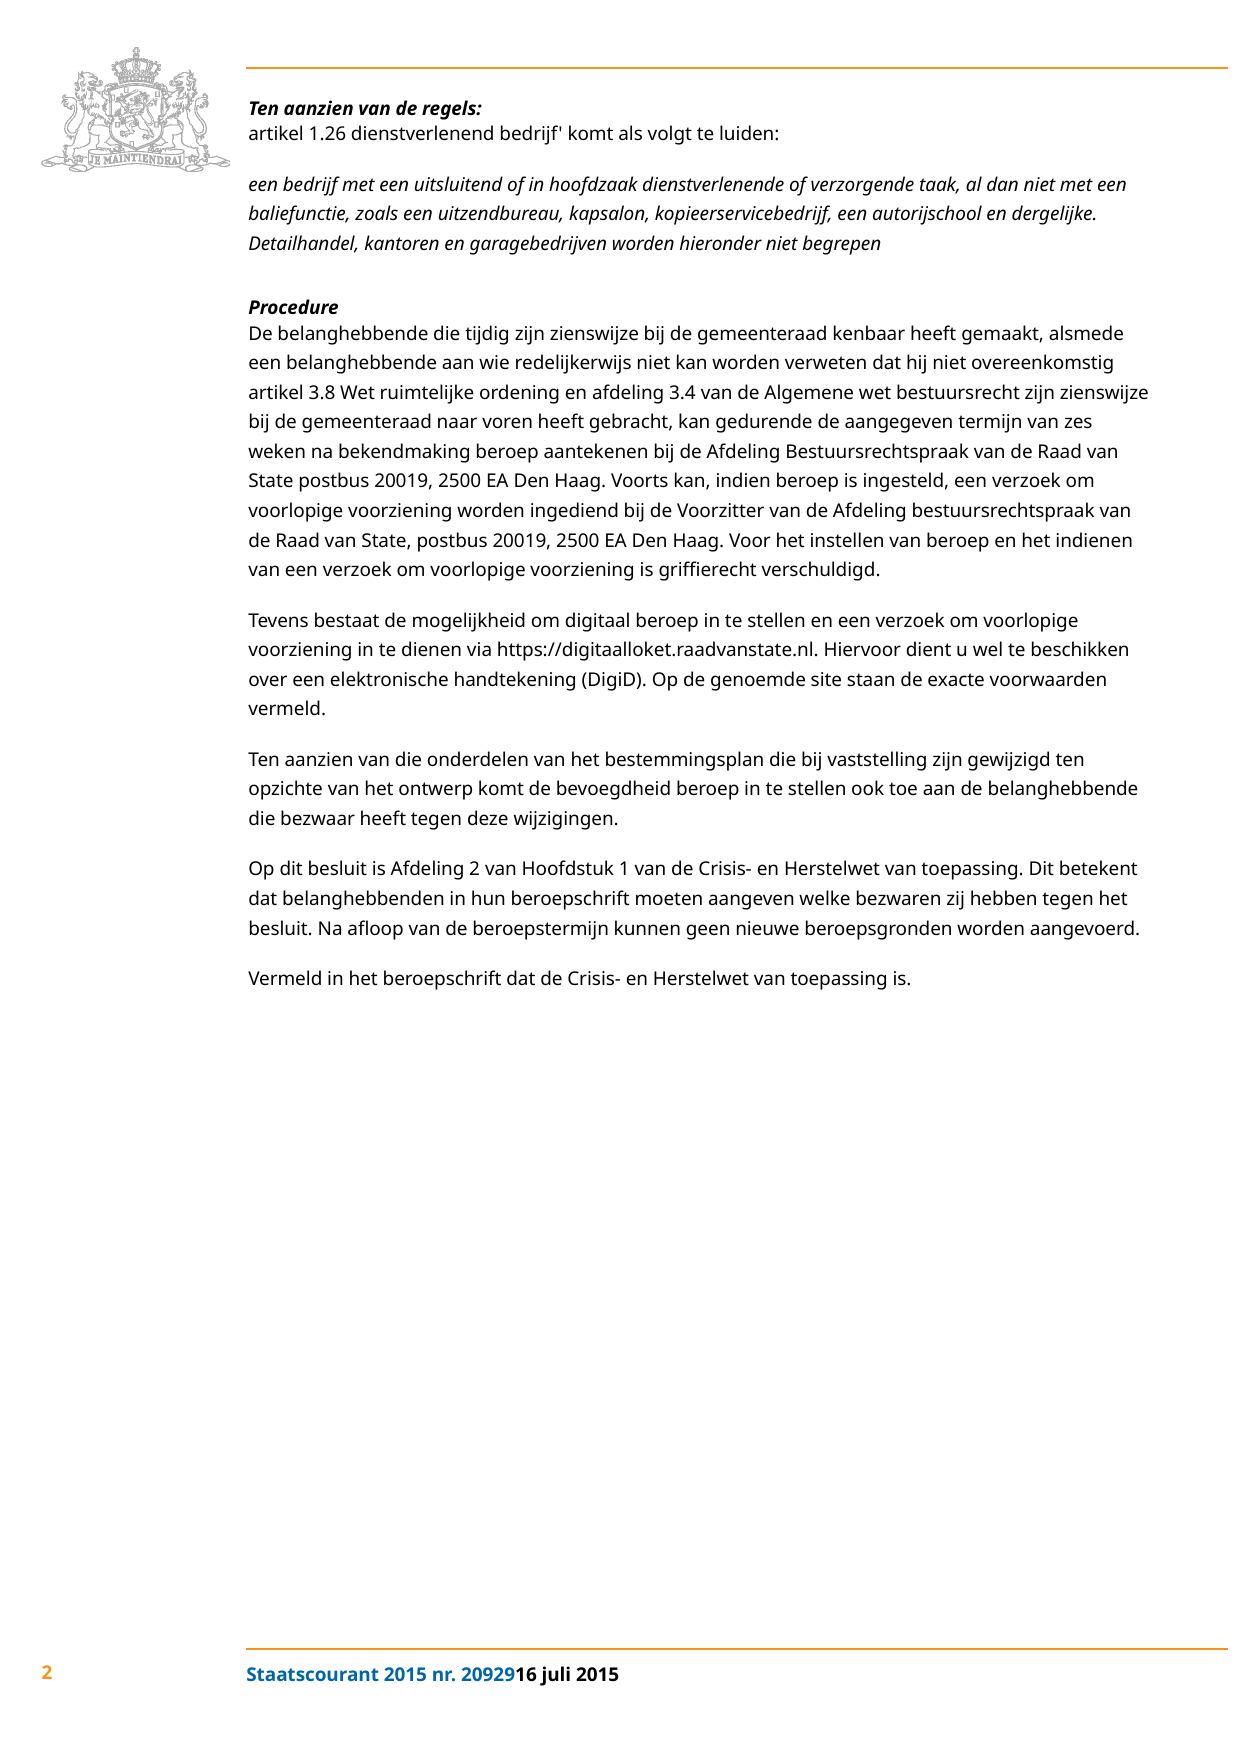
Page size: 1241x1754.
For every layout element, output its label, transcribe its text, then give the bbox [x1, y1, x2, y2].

text Ten aanzien van die onderdelen van het bestemmingsplan die bij vaststelling zijn gewijzigd ten opzichte van het ontwerp komt de bevoegdheid beroep in te stellen ook toe aan de belanghebbende die bezwaar heeft tegen deze wijzigingen. [248, 746, 1152, 831]
text Tevens bestaat de mogelijkheid om digitaal beroep in te stellen en een verzoek om voorlopige voorziening in te dienen via https://digitaalloket.raadvanstate.nl. Hiervoor dient u wel te beschikken over een elektronische handtekening (DigiD). Op de genoemde site staan de exacte voorwaarden vermeld. [248, 607, 1152, 721]
text De belanghebbende die tijdig zijn zienswijze bij de gemeenteraad kenbaar heeft gemaakt, alsmede een belanghebbende aan wie redelijkerwijs niet kan worden verweten dat hij niet overeenkomstig artikel 3.8 Wet ruimtelijke ordening en afdeling 3.4 van de Algemene wet bestuursrecht zijn zienswijze bij de gemeenteraad naar voren heeft gebracht, kan gedurende de aangegeven termijn van zes weken na bekendmaking beroep aantekenen bij de Afdeling Bestuursrechtspraak van de Raad van State postbus 20019, 2500 EA Den Haag. Voorts kan, indien beroep is ingesteld, een verzoek om voorlopige voorziening worden ingediend bij de Voorzitter van de Afdeling bestuursrechtspraak van de Raad van State, postbus 20019, 2500 EA Den Haag. Voor het instellen van beroep en het indienen van een verzoek om voorlopige voorziening is griffierecht verschuldigd. [248, 320, 1152, 582]
text Op dit besluit is Afdeling 2 van Hoofdstuk 1 van de Crisis- en Herstelwet van toepassing. Dit betekent dat belanghebbenden in hun beroepschrift moeten aangeven welke bezwaren zij hebben tegen het besluit. Na afloop van de beroepstermijn kunnen geen nieuwe beroepsgronden worden aangevoerd. [248, 856, 1152, 941]
picture [41, 47, 231, 172]
text een bedrijf met een uitsluitend of in hoofdzaak dienstverlenende of verzorgende taak, al dan niet met een baliefunctie, zoals een uitzendbureau, kapsalon, kopieerservicebedrijf, een autorijschool en dergelijke. Detailhandel, kantoren en garagebedrijven worden hieronder niet begrepen [248, 171, 1152, 256]
text Procedure [248, 294, 1152, 320]
text artikel 1.26 dienstverlenend bedrijf' komt als volgt te luiden: [248, 121, 1152, 146]
text Ten aanzien van de regels: [248, 95, 1152, 121]
text Vermeld in het beroepschrift dat de Crisis- en Herstelwet van toepassing is. [248, 965, 1152, 991]
